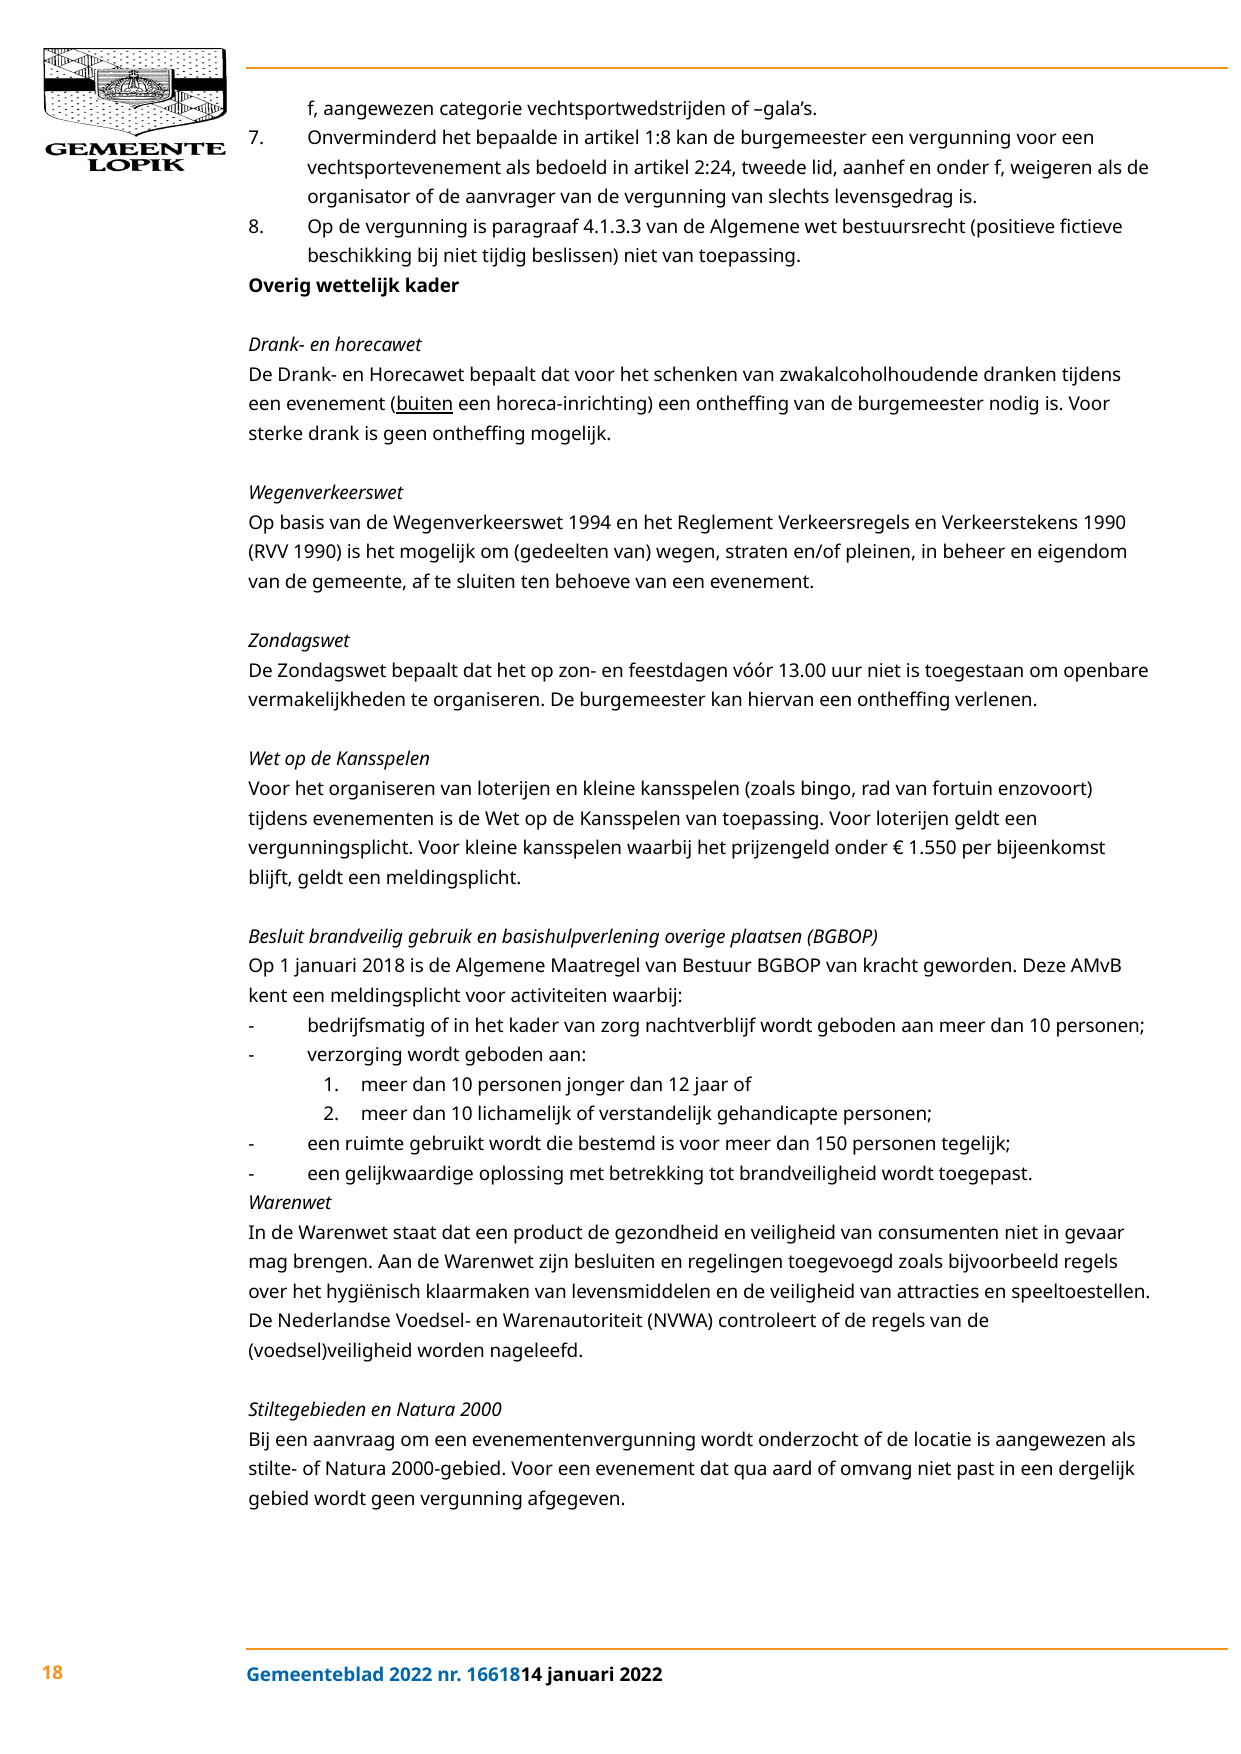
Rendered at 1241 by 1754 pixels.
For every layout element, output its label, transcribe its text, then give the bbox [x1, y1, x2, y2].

list bedrijfsmatig of in het kader van zorg nachtverblijf wordt geboden aan meer dan 10 personen; [248, 1012, 1152, 1038]
text Overig wettelijk kader [248, 272, 1152, 298]
text Warenwet [248, 1189, 1152, 1215]
text Besluit brandveilig gebruik en basishulpverlening overige plaatsen (BGBOP) [248, 923, 1152, 949]
text In de Warenwet staat dat een product de gezondheid en veiligheid van consumenten niet in gevaar mag brengen. Aan de Warenwet zijn besluiten en regelingen toegevoegd zoals bijvoorbeeld regels over het hygiënisch klaarmaken van levensmiddelen en de veiligheid van attracties en speeltoestellen. De Nederlandse Voedsel- en Warenautoriteit (NVWA) controleert of de regels van de (voedsel)veiligheid worden nageleefd. [248, 1219, 1152, 1363]
text Wegenverkeerswet [248, 479, 1152, 505]
list meer dan 10 personen jonger dan 12 jaar of [323, 1071, 1152, 1097]
text Drank- en horecawet [248, 331, 1152, 357]
text Bij een aanvraag om een evenementenvergunning wordt onderzocht of de locatie is aangewezen als stilte- of Natura 2000-gebied. Voor een evenement dat qua aard of omvang niet past in een dergelijk gebied wordt geen vergunning afgegeven. [248, 1426, 1152, 1511]
list een ruimte gebruikt wordt die bestemd is voor meer dan 150 personen tegelijk; [248, 1130, 1152, 1156]
text Stiltegebieden en Natura 2000 [248, 1396, 1152, 1422]
text De Zondagswet bepaalt dat het op zon- en feestdagen vóór 13.00 uur niet is toegestaan om openbare vermakelijkheden te organiseren. De burgemeester kan hiervan een ontheffing verlenen. [248, 657, 1152, 712]
list Op de vergunning is paragraaf 4.1.3.3 van de Algemene wet bestuursrecht (positieve fictieve beschikking bij niet tijdig beslissen) niet van toepassing. [248, 213, 1152, 268]
text Op 1 januari 2018 is de Algemene Maatregel van Bestuur BGBOP van kracht geworden. Deze AMvB kent een meldingsplicht voor activiteiten waarbij: [248, 953, 1152, 1008]
text Wet op de Kansspelen [248, 746, 1152, 771]
text De Drank- en Horecawet bepaalt dat voor het schenken van zwakalcoholhoudende dranken tijdens een evenement (buiten een horeca-inrichting) een ontheffing van de burgemeester nodig is. Voor sterke drank is geen ontheffing mogelijk. [248, 361, 1152, 446]
text Op basis van de Wegenverkeerswet 1994 en het Reglement Verkeersregels en Verkeerstekens 1990 (RVV 1990) is het mogelijk om (gedeelten van) wegen, straten en/of pleinen, in beheer en eigendom van de gemeente, af te sluiten ten behoeve van een evenement. [248, 509, 1152, 594]
text Voor het organiseren van loterijen en kleine kansspelen (zoals bingo, rad van fortuin enzovoort) tijdens evenementen is de Wet op de Kansspelen van toepassing. Voor loterijen geldt een vergunningsplicht. Voor kleine kansspelen waarbij het prijzengeld onder € 1.550 per bijeenkomst blijft, geldt een meldingsplicht. [248, 775, 1152, 890]
list f, aangewezen categorie vechtsportwedstrijden of –gala’s. [248, 95, 1152, 121]
list Onverminderd het bepaalde in artikel 1:8 kan de burgemeester een vergunning voor een vechtsportevenement als bedoeld in artikel 2:24, tweede lid, aanhef en onder f, weigeren als de organisator of de aanvrager van de vergunning van slechts levensgedrag is. [248, 124, 1152, 209]
text Zondagswet [248, 627, 1152, 653]
picture [41, 47, 231, 172]
list meer dan 10 lichamelijk of verstandelijk gehandicapte personen; [323, 1101, 1152, 1126]
list verzorging wordt geboden aan: [248, 1041, 1152, 1067]
list een gelijkwaardige oplossing met betrekking tot brandveiligheid wordt toegepast. [248, 1160, 1152, 1186]
